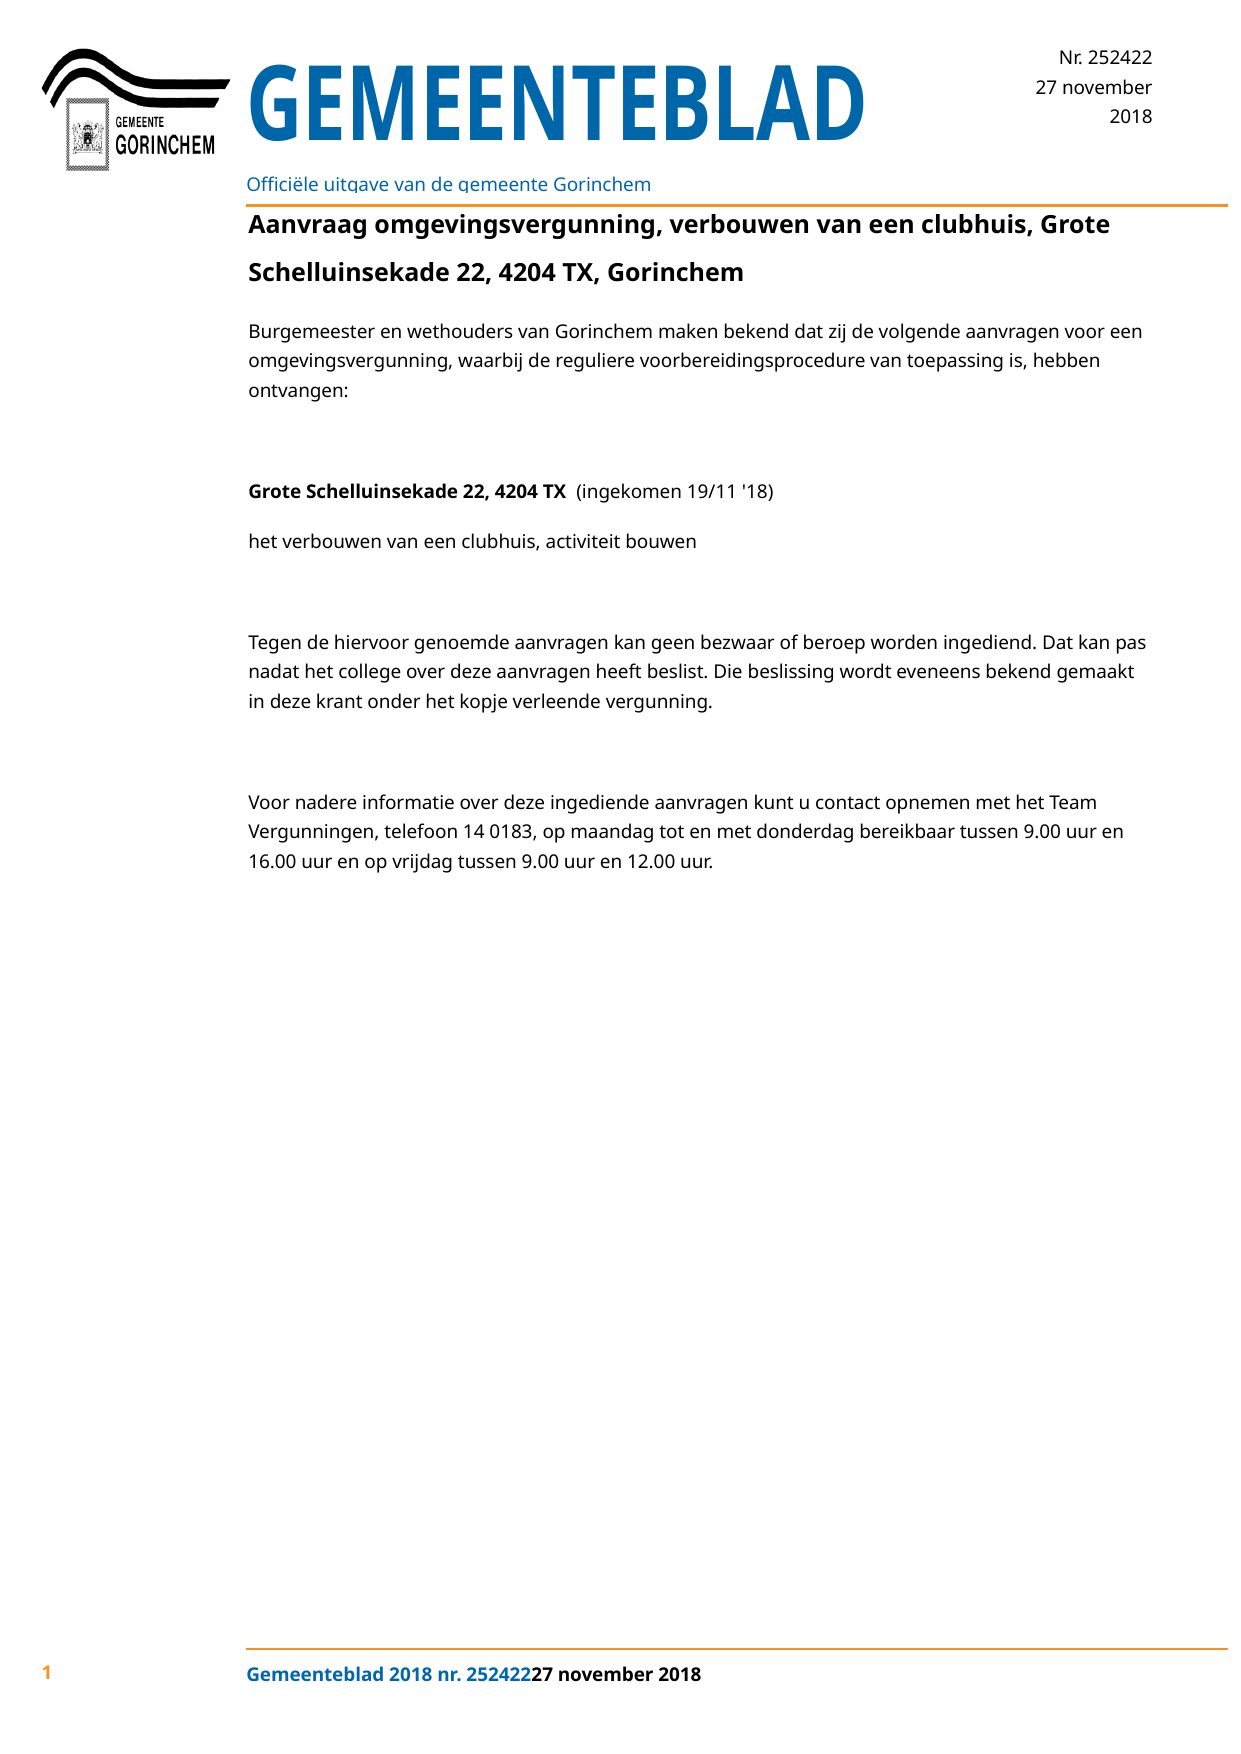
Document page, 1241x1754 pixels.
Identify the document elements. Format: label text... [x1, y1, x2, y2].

text Tegen de hiervoor genoemde aanvragen kan geen bezwaar of beroep worden ingediend. Dat kan pas nadat het college over deze aanvragen heeft beslist. Die beslissing wordt eveneens bekend gemaakt in deze krant onder het kopje verleende vergunning. [248, 629, 1152, 714]
text Voor nadere informatie over deze ingediende aanvragen kunt u contact opnemen met het Team Vergunningen, telefoon 14 0183, op maandag tot en met donderdag bereikbaar tussen 9.00 uur en 16.00 uur en op vrijdag tussen 9.00 uur en 12.00 uur. [248, 789, 1152, 874]
picture [41, 47, 231, 172]
text Grote Schelluinsekade 22, 4204 TX (ingekomen 19/11 '18) [248, 478, 1152, 504]
text Aanvraag omgevingsvergunning, verbouwen van een clubhuis, Grote Schelluinsekade 22, 4204 TX, Gorinchem [248, 207, 1152, 288]
text het verbouwen van een clubhuis, activiteit bouwen [248, 528, 1152, 554]
text Burgemeester en wethouders van Gorinchem maken bekend dat zij de volgende aanvragen voor een omgevingsvergunning, waarbij de reguliere voorbereidingsprocedure van toepassing is, hebben ontvangen: [248, 318, 1152, 403]
